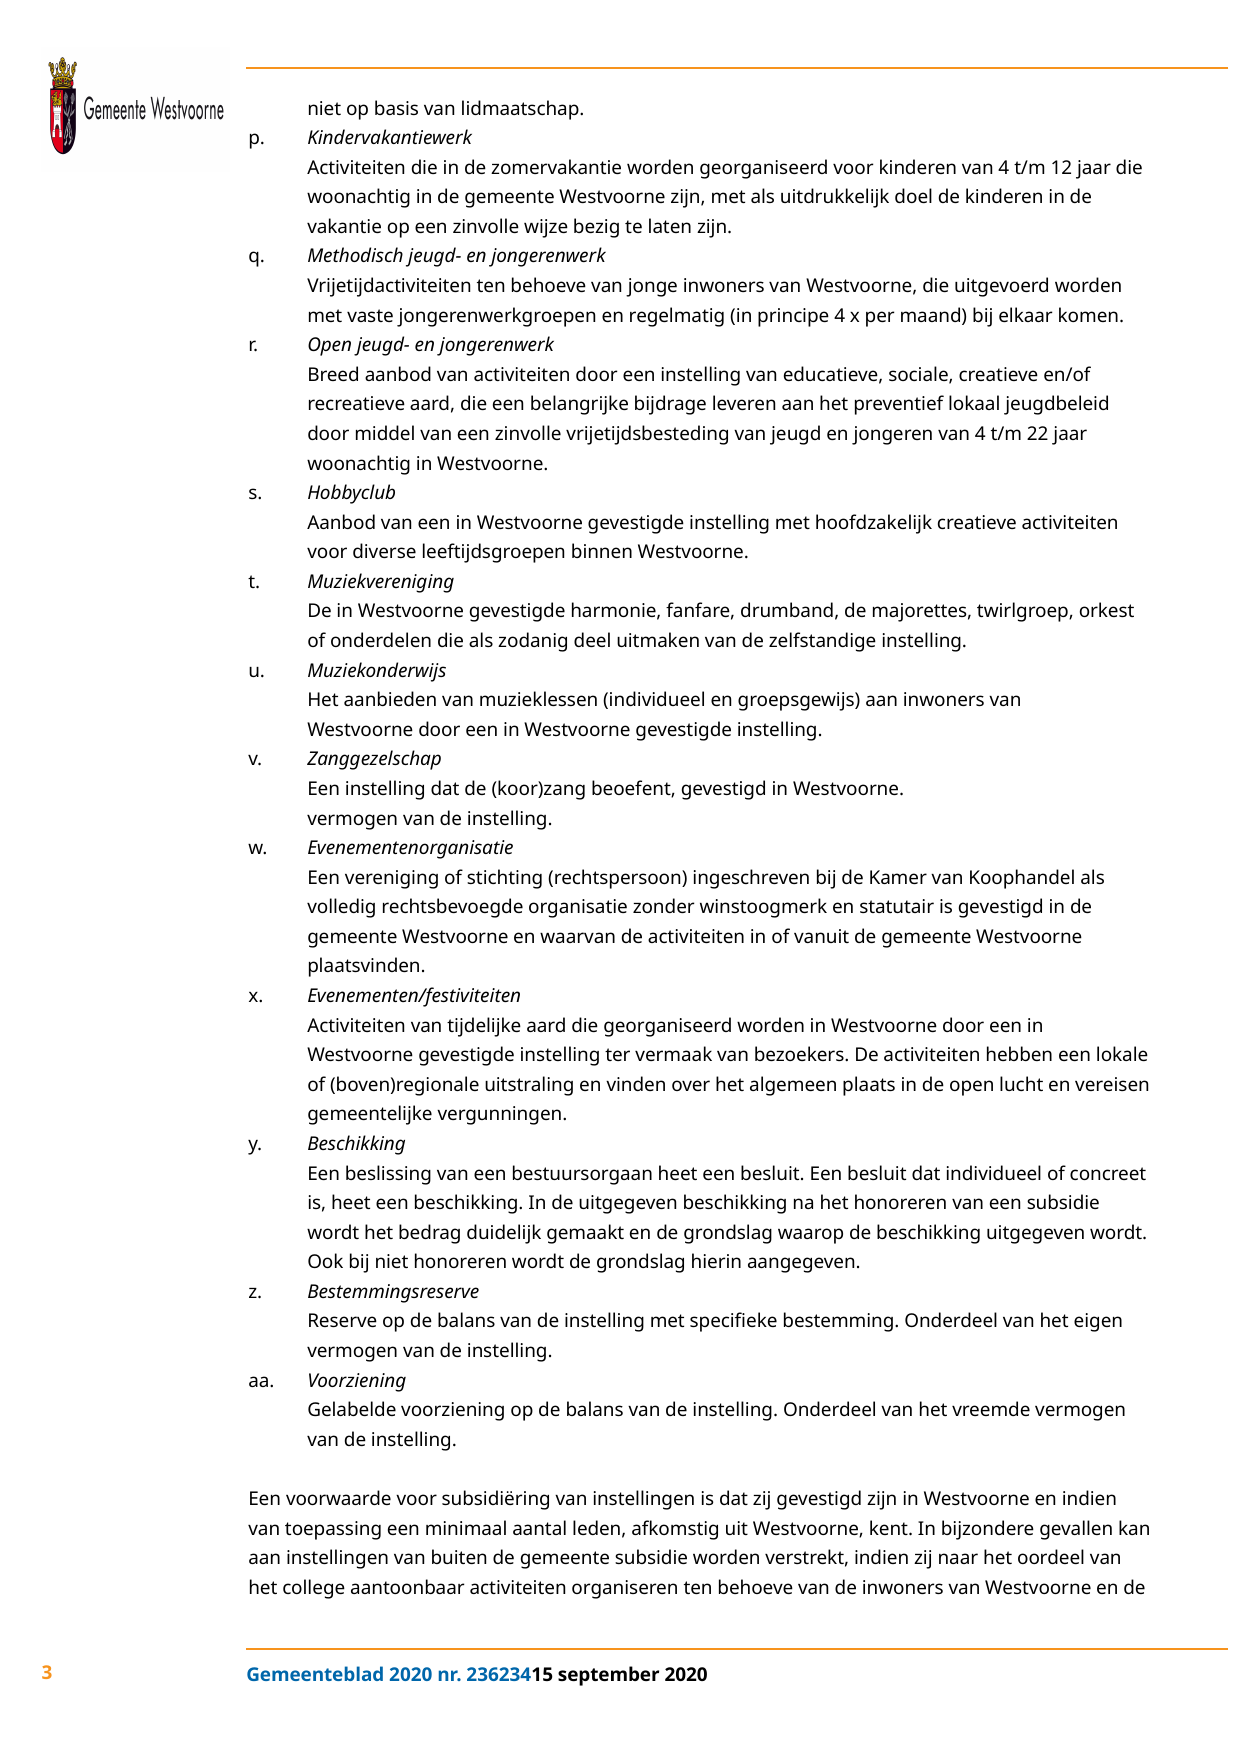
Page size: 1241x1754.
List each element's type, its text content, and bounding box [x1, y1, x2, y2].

list Zanggezelschap [248, 746, 1152, 771]
list Evenementen/festiviteiten [248, 982, 1152, 1008]
list Het aanbieden van muzieklessen (individueel en groepsgewijs) aan inwoners van [248, 686, 1152, 712]
list Aanbod van een in Westvoorne gevestigde instelling met hoofdzakelijk creatieve activiteiten voor diverse leeftijdsgroepen binnen Westvoorne. [248, 509, 1152, 564]
list Beschikking [248, 1130, 1152, 1156]
list Hobbyclub [248, 479, 1152, 505]
list Kindervakantiewerk [248, 124, 1152, 150]
list vermogen van de instelling. [248, 805, 1152, 831]
list Breed aanbod van activiteiten door een instelling van educatieve, sociale, creatieve en/of recreatieve aard, die een belangrijke bijdrage leveren aan het preventief lokaal jeugdbeleid door middel van een zinvolle vrijetijdsbesteding van jeugd en jongeren van 4 t/m 22 jaar woonachtig in Westvoorne. [248, 361, 1152, 476]
list Gelabelde voorziening op de balans van de instelling. Onderdeel van het vreemde vermogen van de instelling. [248, 1396, 1152, 1452]
list niet op basis van lidmaatschap. [248, 95, 1152, 121]
list Bestemmingsreserve [248, 1278, 1152, 1304]
list Westvoorne door een in Westvoorne gevestigde instelling. [248, 716, 1152, 742]
text Een voorwaarde voor subsidiëring van instellingen is dat zij gevestigd zijn in Westvoorne en indien van toepassing een minimaal aantal leden, afkomstig uit Westvoorne, kent. In bijzondere gevallen kan aan instellingen van buiten de gemeente subsidie worden verstrekt, indien zij naar het oordeel van het college aantoonbaar activiteiten organiseren ten behoeve van de inwoners van Westvoorne en de [248, 1485, 1152, 1600]
list Voorziening [248, 1367, 1152, 1393]
list Open jeugd- en jongerenwerk [248, 331, 1152, 357]
list Muziekvereniging [248, 568, 1152, 594]
picture [41, 47, 231, 172]
list Activiteiten die in de zomervakantie worden georganiseerd voor kinderen van 4 t/m 12 jaar die woonachtig in de gemeente Westvoorne zijn, met als uitdrukkelijk doel de kinderen in de vakantie op een zinvolle wijze bezig te laten zijn. [248, 154, 1152, 239]
list Methodisch jeugd- en jongerenwerk [248, 243, 1152, 268]
list Een instelling dat de (koor)zang beoefent, gevestigd in Westvoorne. [248, 775, 1152, 801]
list Reserve op de balans van de instelling met specifieke bestemming. Onderdeel van het eigen vermogen van de instelling. [248, 1308, 1152, 1363]
list Een vereniging of stichting (rechtspersoon) ingeschreven bij de Kamer van Koophandel als volledig rechtsbevoegde organisatie zonder winstoogmerk en statutair is gevestigd in de gemeente Westvoorne en waarvan de activiteiten in of vanuit de gemeente Westvoorne plaatsvinden. [248, 864, 1152, 978]
list Evenementenorganisatie [248, 834, 1152, 860]
list Activiteiten van tijdelijke aard die georganiseerd worden in Westvoorne door een in Westvoorne gevestigde instelling ter vermaak van bezoekers. De activiteiten hebben een lokale of (boven)regionale uitstraling en vinden over het algemeen plaats in de open lucht en vereisen gemeentelijke vergunningen. [248, 1012, 1152, 1126]
list Vrijetijdactiviteiten ten behoeve van jonge inwoners van Westvoorne, die uitgevoerd worden met vaste jongerenwerkgroepen en regelmatig (in principe 4 x per maand) bij elkaar komen. [248, 272, 1152, 328]
list De in Westvoorne gevestigde harmonie, fanfare, drumband, de majorettes, twirlgroep, orkest of onderdelen die als zodanig deel uitmaken van de zelfstandige instelling. [248, 598, 1152, 653]
list Muziekonderwijs [248, 657, 1152, 683]
list Een beslissing van een bestuursorgaan heet een besluit. Een besluit dat individueel of concreet is, heet een beschikking. In de uitgegeven beschikking na het honoreren van een subsidie wordt het bedrag duidelijk gemaakt en de grondslag waarop de beschikking uitgegeven wordt. Ook bij niet honoreren wordt de grondslag hierin aangegeven. [248, 1160, 1152, 1274]
